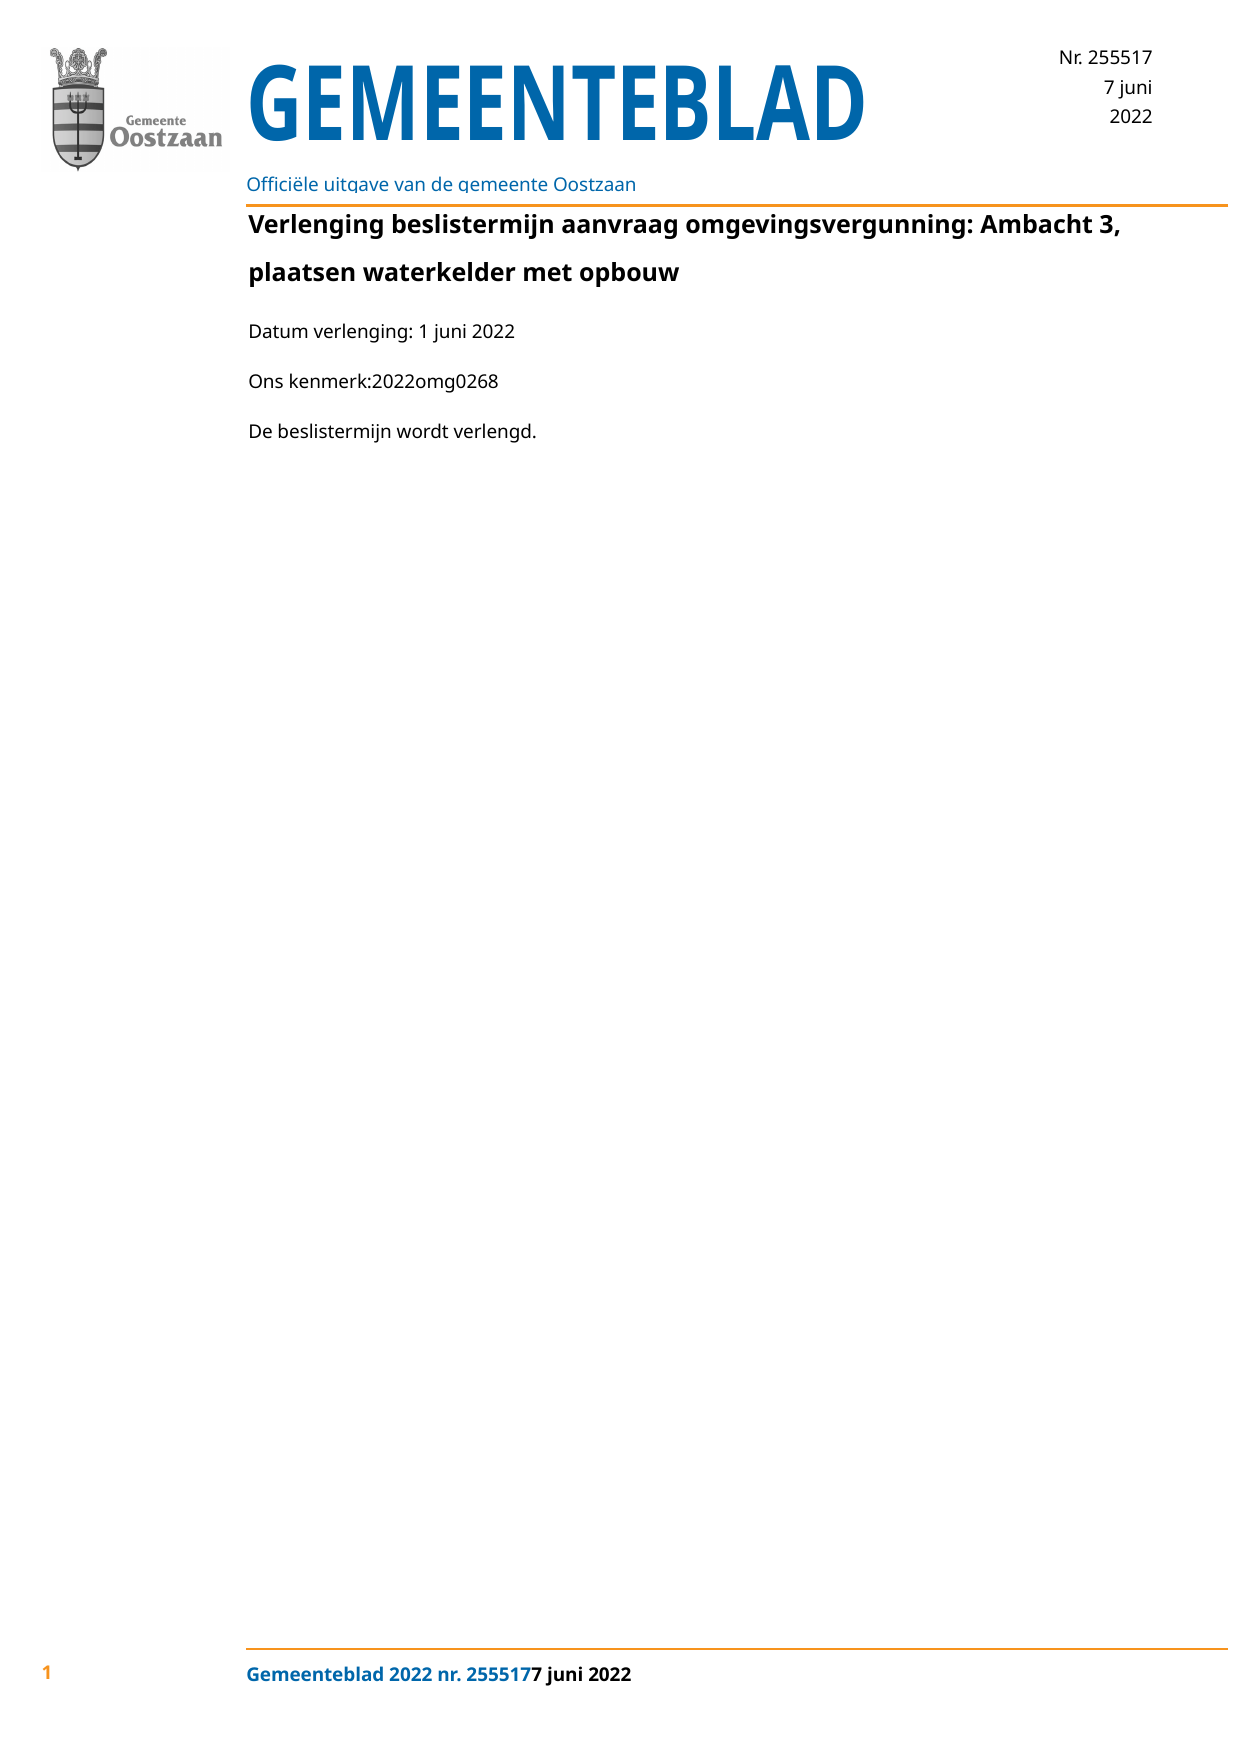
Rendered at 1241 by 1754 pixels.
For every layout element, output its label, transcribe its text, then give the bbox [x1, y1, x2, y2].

text Ons kenmerk:2022omg0268 [248, 368, 1152, 394]
text Datum verlenging: 1 juni 2022 [248, 318, 1152, 344]
picture [41, 47, 231, 172]
text De beslistermijn wordt verlengd. [248, 419, 1152, 444]
text Verlenging beslistermijn aanvraag omgevingsvergunning: Ambacht 3, plaatsen waterkelder met opbouw [248, 207, 1152, 288]
